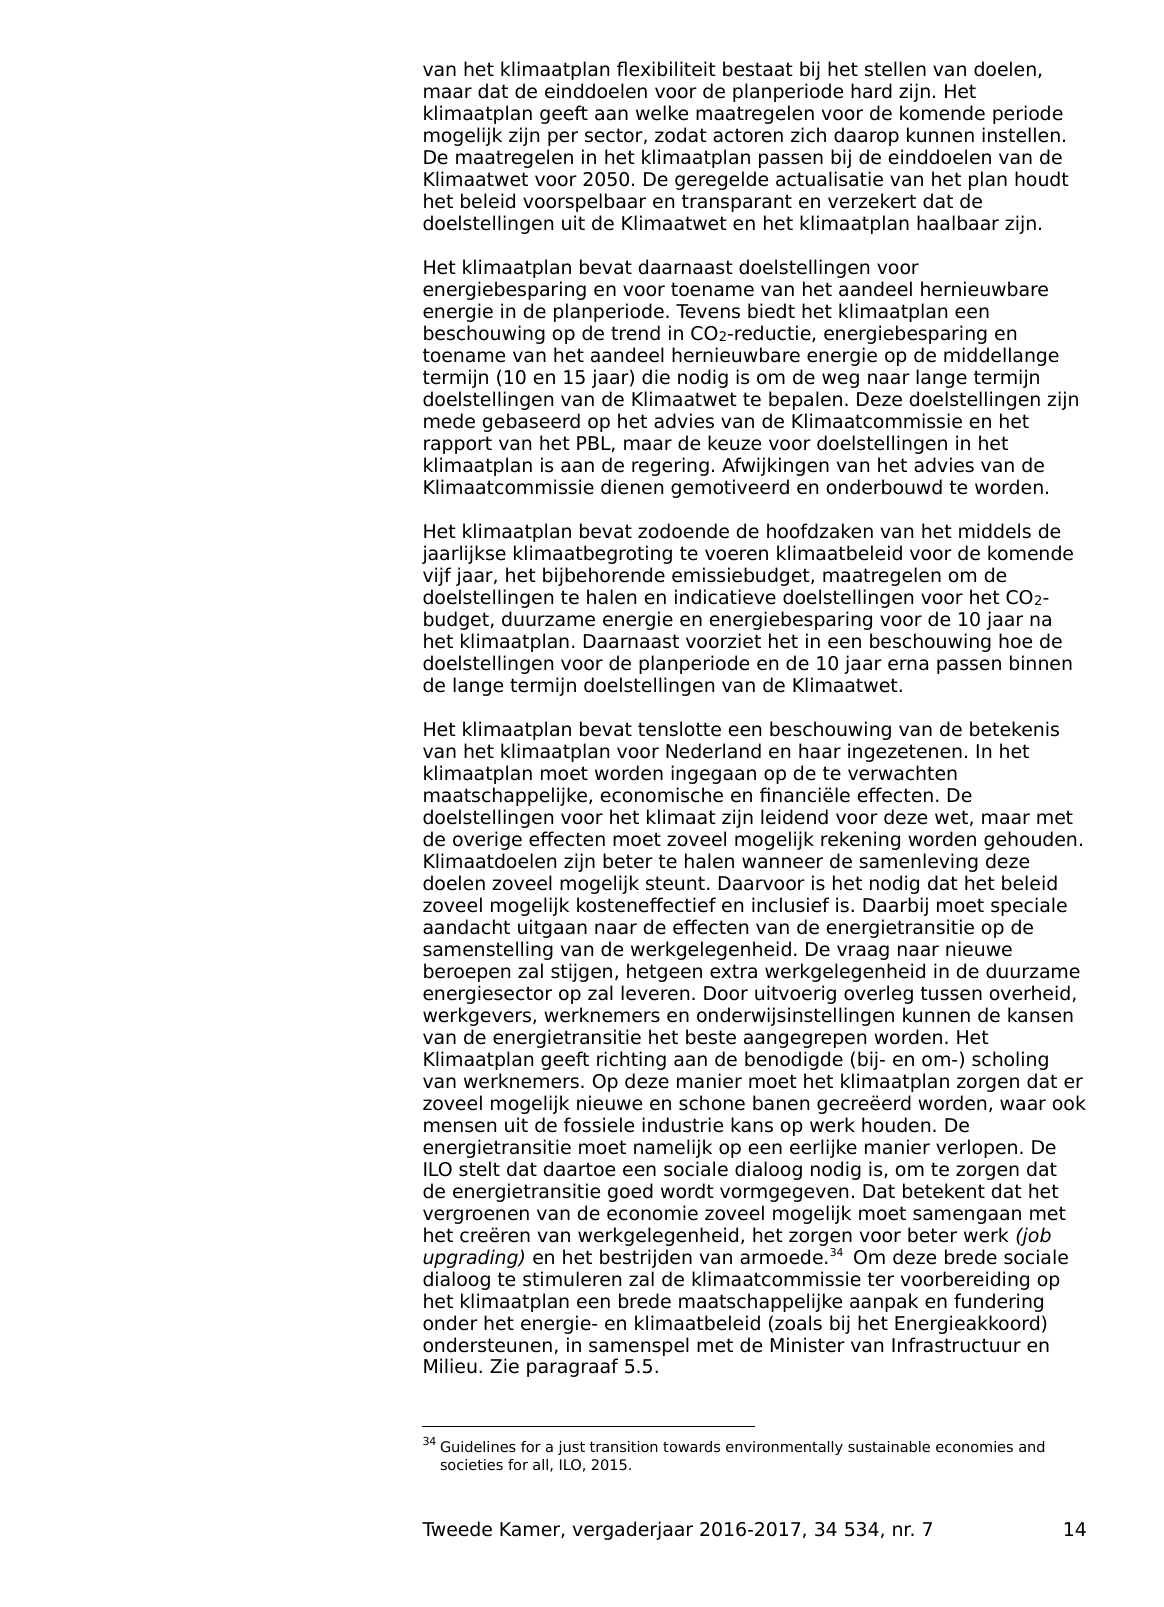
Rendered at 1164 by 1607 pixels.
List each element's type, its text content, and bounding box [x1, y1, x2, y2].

text Het klimaatplan bevat zodoende de hoofdzaken van het middels de jaarlijkse klimaatbegroting te voeren klimaatbeleid voor de komende vijf jaar, het bijbehorende emissiebudget, maatregelen om de doelstellingen te halen en indicatieve doelstellingen voor het CO2-budget, duurzame energie en energiebesparing voor de 10 jaar na het klimaatplan. Daarnaast voorziet het in een beschouwing hoe de doelstellingen voor de planperiode en de 10 jaar erna passen binnen de lange termijn doelstellingen van de Klimaatwet. [422, 521, 1087, 697]
text van het klimaatplan flexibiliteit bestaat bij het stellen van doelen, maar dat de einddoelen voor de planperiode hard zijn. Het klimaatplan geeft aan welke maatregelen voor de komende periode mogelijk zijn per sector, zodat actoren zich daarop kunnen instellen. De maatregelen in het klimaatplan passen bij de einddoelen van de Klimaatwet voor 2050. De geregelde actualisatie van het plan houdt het beleid voorspelbaar en transparant en verzekert dat de doelstellingen uit de Klimaatwet en het klimaatplan haalbaar zijn. [422, 59, 1087, 235]
text Het klimaatplan bevat daarnaast doelstellingen voor energiebesparing en voor toename van het aandeel hernieuwbare energie in de planperiode. Tevens biedt het klimaatplan een beschouwing op de trend in CO2-reductie, energiebesparing en toename van het aandeel hernieuwbare energie op de middellange termijn (10 en 15 jaar) die nodig is om de weg naar lange termijn doelstellingen van de Klimaatwet te bepalen. Deze doelstellingen zijn mede gebaseerd op het advies van de Klimaatcommissie en het rapport van het PBL, maar de keuze voor doelstellingen in het klimaatplan is aan de regering. Afwijkingen van het advies van de Klimaatcommissie dienen gemotiveerd en onderbouwd te worden. [422, 257, 1087, 499]
text Guidelines for a just transition towards environmentally sustainable economies and societies for all, ILO, 2015. [422, 1435, 1087, 1474]
text Het klimaatplan bevat tenslotte een beschouwing van de betekenis van het klimaatplan voor Nederland en haar ingezetenen. In het klimaatplan moet worden ingegaan op de te verwachten maatschappelijke, economische en financiële effecten. De doelstellingen voor het klimaat zijn leidend voor deze wet, maar met de overige effecten moet zoveel mogelijk rekening worden gehouden. Klimaatdoelen zijn beter te halen wanneer de samenleving deze doelen zoveel mogelijk steunt. Daarvoor is het nodig dat het beleid zoveel mogelijk kosteneffectief en inclusief is. Daarbij moet speciale aandacht uitgaan naar de effecten van de energietransitie op de samenstelling van de werkgelegenheid. De vraag naar nieuwe beroepen zal stijgen, hetgeen extra werkgelegenheid in de duurzame energiesector op zal leveren. Door uitvoerig overleg tussen overheid, werkgevers, werknemers en onderwijsinstellingen kunnen de kansen van de energietransitie het beste aangegrepen worden. Het Klimaatplan geeft richting aan de benodigde (bij- en om-) scholing van werknemers. Op deze manier moet het klimaatplan zorgen dat er zoveel mogelijk nieuwe en schone banen gecreëerd worden, waar ook mensen uit de fossiele industrie kans op werk houden. De energietransitie moet namelijk op een eerlijke manier verlopen. De ILO stelt dat daartoe een sociale dialoog nodig is, om te zorgen dat de energietransitie goed wordt vormgegeven. Dat betekent dat het vergroenen van de economie zoveel mogelijk moet samengaan met het creëren van werkgelegenheid, het zorgen voor beter werk (job upgrading) en het bestrijden van armoede. Om deze brede sociale dialoog te stimuleren zal de klimaatcommissie ter voorbereiding op het klimaatplan een brede maatschappelijke aanpak en fundering onder het energie- en klimaatbeleid (zoals bij het Energieakkoord) ondersteunen, in samenspel met de Minister van Infrastructuur en Milieu. Zie paragraaf 5.5. [422, 719, 1087, 1378]
